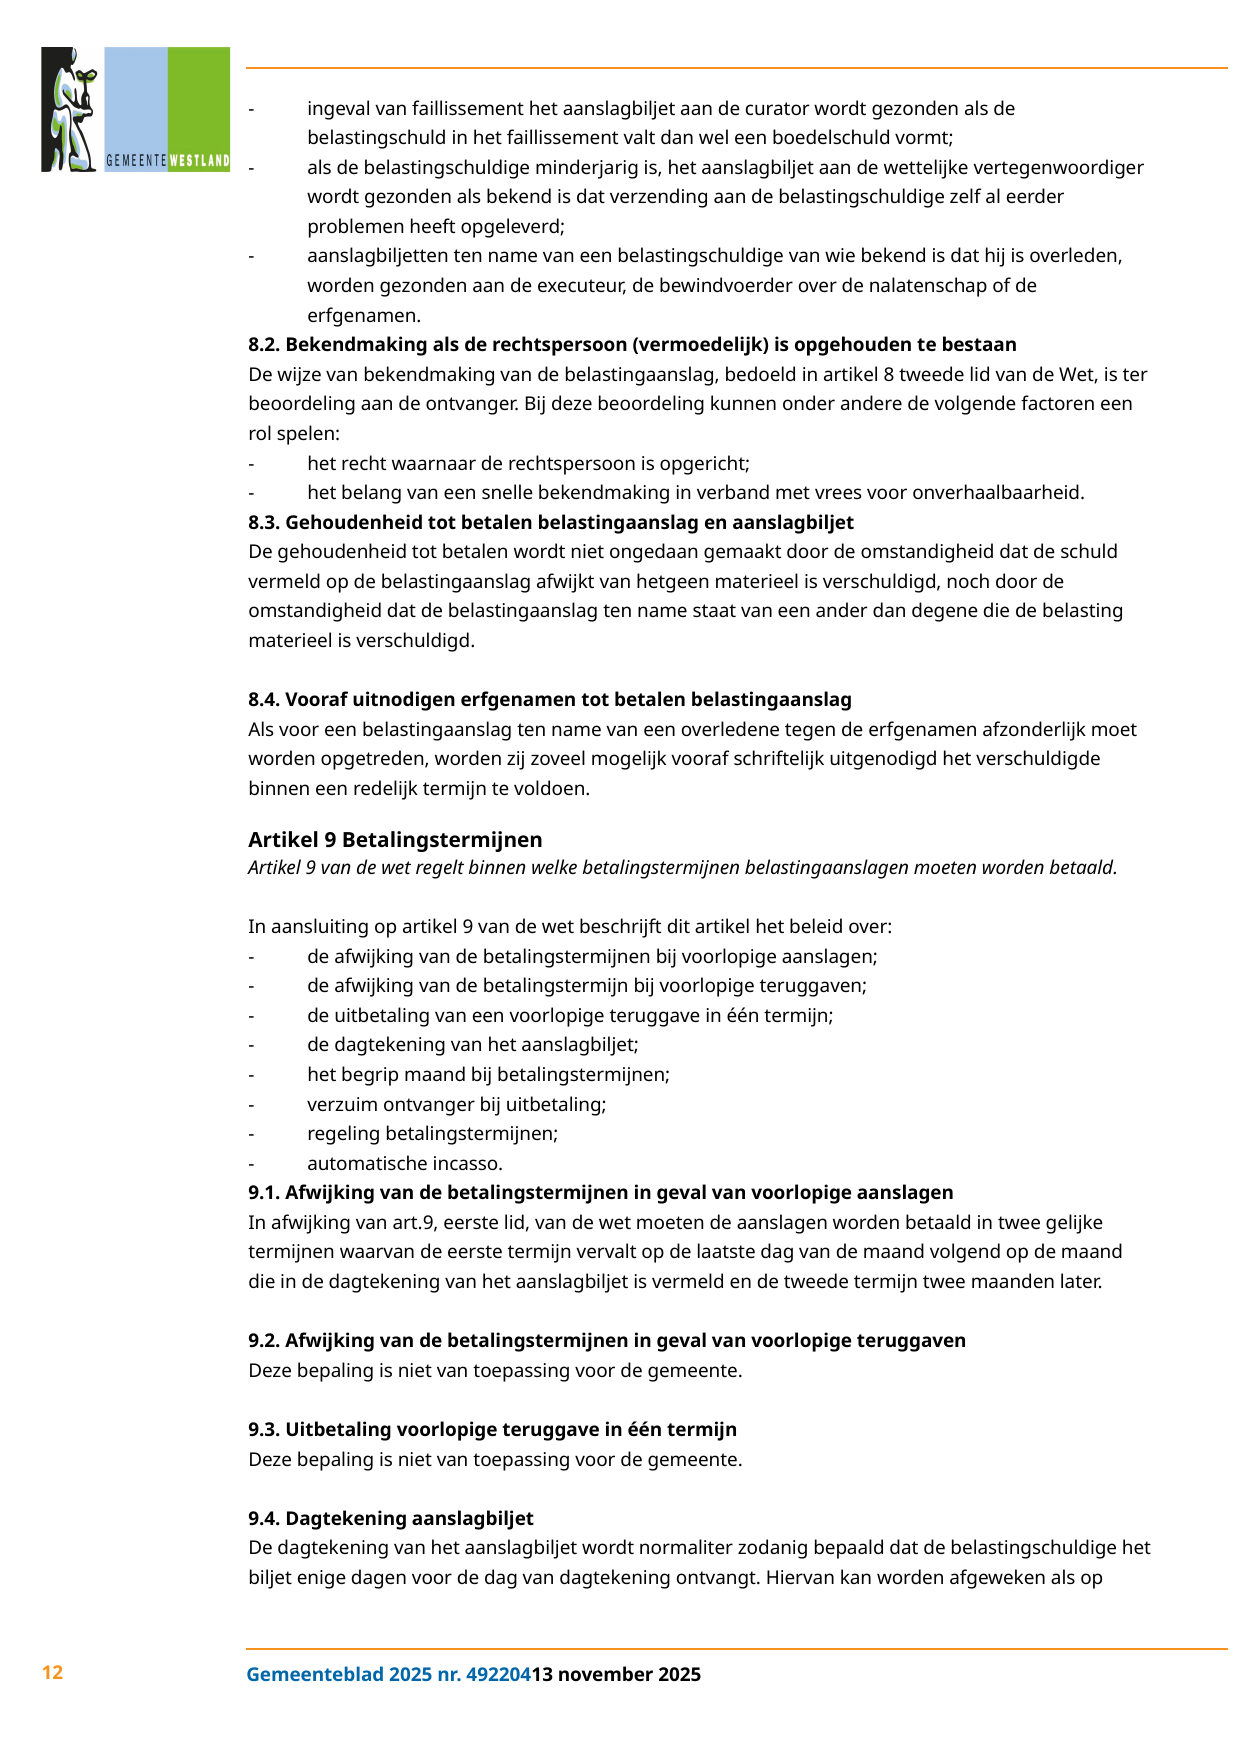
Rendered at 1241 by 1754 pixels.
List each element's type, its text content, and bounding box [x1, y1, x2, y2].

text Artikel 9 Betalingstermijnen [248, 826, 1152, 854]
list het begrip maand bij betalingstermijnen; [248, 1061, 1152, 1087]
text 9.1. Afwijking van de betalingstermijnen in geval van voorlopige aanslagen [248, 1179, 1152, 1205]
list regeling betalingstermijnen; [248, 1120, 1152, 1146]
list ingeval van faillissement het aanslagbiljet aan de curator wordt gezonden als de belastingschuld in het faillissement valt dan wel een boedelschuld vormt; [248, 95, 1152, 150]
list aanslagbiljetten ten name van een belastingschuldige van wie bekend is dat hij is overleden, worden gezonden aan de executeur, de bewindvoerder over de nalatenschap of de erfgenamen. [248, 243, 1152, 328]
list automatische incasso. [248, 1150, 1152, 1176]
picture [41, 47, 231, 172]
text Artikel 9 van de wet regelt binnen welke betalingstermijnen belastingaanslagen moeten worden betaald. [248, 854, 1152, 880]
text 9.3. Uitbetaling voorlopige teruggave in één termijn [248, 1416, 1152, 1442]
text De gehoudenheid tot betalen wordt niet ongedaan gemaakt door de omstandigheid dat de schuld vermeld op de belastingaanslag afwijkt van hetgeen materieel is verschuldigd, noch door de omstandigheid dat de belastingaanslag ten name staat van een ander dan degene die de belasting materieel is verschuldigd. [248, 538, 1152, 653]
list het belang van een snelle bekendmaking in verband met vrees voor onverhaalbaarheid. [248, 479, 1152, 505]
text 8.3. Gehoudenheid tot betalen belastingaanslag en aanslagbiljet [248, 509, 1152, 535]
list als de belastingschuldige minderjarig is, het aanslagbiljet aan de wettelijke vertegenwoordiger wordt gezonden als bekend is dat verzending aan de belastingschuldige zelf al eerder problemen heeft opgeleverd; [248, 154, 1152, 239]
text 8.4. Vooraf uitnodigen erfgenamen tot betalen belastingaanslag [248, 686, 1152, 712]
text Deze bepaling is niet van toepassing voor de gemeente. [248, 1446, 1152, 1471]
list de dagtekening van het aanslagbiljet; [248, 1032, 1152, 1057]
text 9.2. Afwijking van de betalingstermijnen in geval van voorlopige teruggaven [248, 1327, 1152, 1353]
text Deze bepaling is niet van toepassing voor de gemeente. [248, 1357, 1152, 1383]
text 8.2. Bekendmaking als de rechtspersoon (vermoedelijk) is opgehouden te bestaan [248, 331, 1152, 357]
list de afwijking van de betalingstermijnen bij voorlopige aanslagen; [248, 943, 1152, 968]
text In aansluiting op artikel 9 van de wet beschrijft dit artikel het beleid over: [248, 913, 1152, 939]
text Als voor een belastingaanslag ten name van een overledene tegen de erfgenamen afzonderlijk moet worden opgetreden, worden zij zoveel mogelijk vooraf schriftelijk uitgenodigd het verschuldigde binnen een redelijk termijn te voldoen. [248, 716, 1152, 801]
text In afwijking van art.9, eerste lid, van de wet moeten de aanslagen worden betaald in twee gelijke termijnen waarvan de eerste termijn vervalt op de laatste dag van de maand volgend op de maand die in de dagtekening van het aanslagbiljet is vermeld en de tweede termijn twee maanden later. [248, 1209, 1152, 1294]
list verzuim ontvanger bij uitbetaling; [248, 1091, 1152, 1116]
text De dagtekening van het aanslagbiljet wordt normaliter zodanig bepaald dat de belastingschuldige het biljet enige dagen voor de dag van dagtekening ontvangt. Hiervan kan worden afgeweken als op [248, 1534, 1152, 1590]
text 9.4. Dagtekening aanslagbiljet [248, 1505, 1152, 1531]
list de afwijking van de betalingstermijn bij voorlopige teruggaven; [248, 972, 1152, 998]
list de uitbetaling van een voorlopige teruggave in één termijn; [248, 1002, 1152, 1028]
text De wijze van bekendmaking van de belastingaanslag, bedoeld in artikel 8 tweede lid van de Wet, is ter beoordeling aan de ontvanger. Bij deze beoordeling kunnen onder andere de volgende factoren een rol spelen: [248, 361, 1152, 446]
list het recht waarnaar de rechtspersoon is opgericht; [248, 450, 1152, 476]
